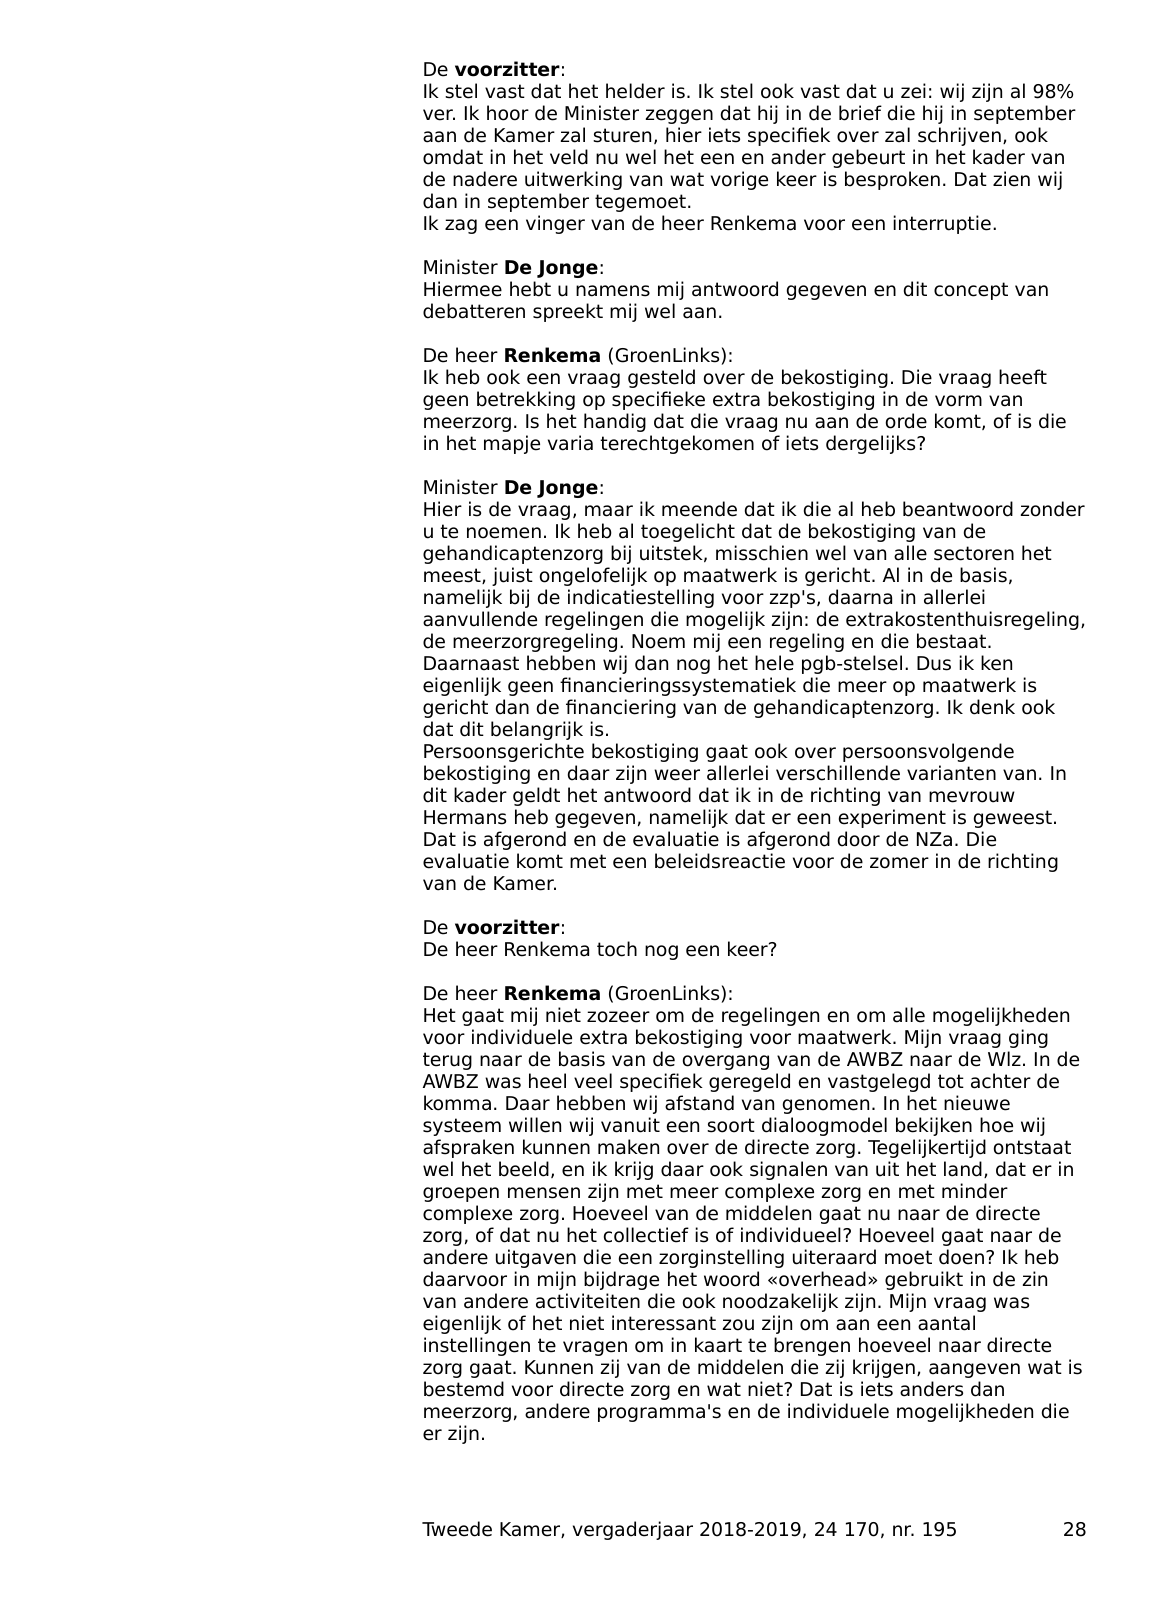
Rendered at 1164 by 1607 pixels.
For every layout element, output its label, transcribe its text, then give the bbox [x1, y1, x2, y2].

text Minister De Jonge: [422, 477, 1087, 499]
text Persoonsgerichte bekostiging gaat ook over persoonsvolgende bekostiging en daar zijn weer allerlei verschillende varianten van. In dit kader geldt het antwoord dat ik in de richting van mevrouw Hermans heb gegeven, namelijk dat er een experiment is geweest. Dat is afgerond en de evaluatie is afgerond door de NZa. Die evaluatie komt met een beleidsreactie voor de zomer in de richting van de Kamer. [422, 741, 1087, 895]
text De heer Renkema toch nog een keer? [422, 939, 1087, 961]
text Ik stel vast dat het helder is. Ik stel ook vast dat u zei: wij zijn al 98% ver. Ik hoor de Minister zeggen dat hij in de brief die hij in september aan de Kamer zal sturen, hier iets specifiek over zal schrijven, ook omdat in het veld nu wel het een en ander gebeurt in het kader van de nadere uitwerking van wat vorige keer is besproken. Dat zien wij dan in september tegemoet. [422, 81, 1087, 213]
text Minister De Jonge: [422, 257, 1087, 279]
text Het gaat mij niet zozeer om de regelingen en om alle mogelijkheden voor individuele extra bekostiging voor maatwerk. Mijn vraag ging terug naar de basis van de overgang van de AWBZ naar de Wlz. In de AWBZ was heel veel specifiek geregeld en vastgelegd tot achter de komma. Daar hebben wij afstand van genomen. In het nieuwe systeem willen wij vanuit een soort dialoogmodel bekijken hoe wij afspraken kunnen maken over de directe zorg. Tegelijkertijd ontstaat wel het beeld, en ik krijg daar ook signalen van uit het land, dat er in groepen mensen zijn met meer complexe zorg en met minder complexe zorg. Hoeveel van de middelen gaat nu naar de directe zorg, of dat nu het collectief is of individueel? Hoeveel gaat naar de andere uitgaven die een zorginstelling uiteraard moet doen? Ik heb daarvoor in mijn bijdrage het woord «overhead» gebruikt in de zin van andere activiteiten die ook noodzakelijk zijn. Mijn vraag was eigenlijk of het niet interessant zou zijn om aan een aantal instellingen te vragen om in kaart te brengen hoeveel naar directe zorg gaat. Kunnen zij van de middelen die zij krijgen, aangeven wat is bestemd voor directe zorg en wat niet? Dat is iets anders dan meerzorg, andere programma's en de individuele mogelijkheden die er zijn. [422, 1005, 1087, 1445]
text Hiermee hebt u namens mij antwoord gegeven en dit concept van debatteren spreekt mij wel aan. [422, 279, 1087, 323]
text Hier is de vraag, maar ik meende dat ik die al heb beantwoord zonder u te noemen. Ik heb al toegelicht dat de bekostiging van de gehandicaptenzorg bij uitstek, misschien wel van alle sectoren het meest, juist ongelofelijk op maatwerk is gericht. Al in de basis, namelijk bij de indicatiestelling voor zzp's, daarna in allerlei aanvullende regelingen die mogelijk zijn: de extrakostenthuisregeling, de meerzorgregeling. Noem mij een regeling en die bestaat. Daarnaast hebben wij dan nog het hele pgb-stelsel. Dus ik ken eigenlijk geen financieringssystematiek die meer op maatwerk is gericht dan de financiering van de gehandicaptenzorg. Ik denk ook dat dit belangrijk is. [422, 499, 1087, 741]
text De heer Renkema (GroenLinks): [422, 983, 1087, 1005]
text De voorzitter: [422, 59, 1087, 81]
text Ik zag een vinger van de heer Renkema voor een interruptie. [422, 213, 1087, 235]
text De heer Renkema (GroenLinks): [422, 345, 1087, 367]
text Ik heb ook een vraag gesteld over de bekostiging. Die vraag heeft geen betrekking op specifieke extra bekostiging in de vorm van meerzorg. Is het handig dat die vraag nu aan de orde komt, of is die in het mapje varia terechtgekomen of iets dergelijks? [422, 367, 1087, 455]
text De voorzitter: [422, 917, 1087, 939]
